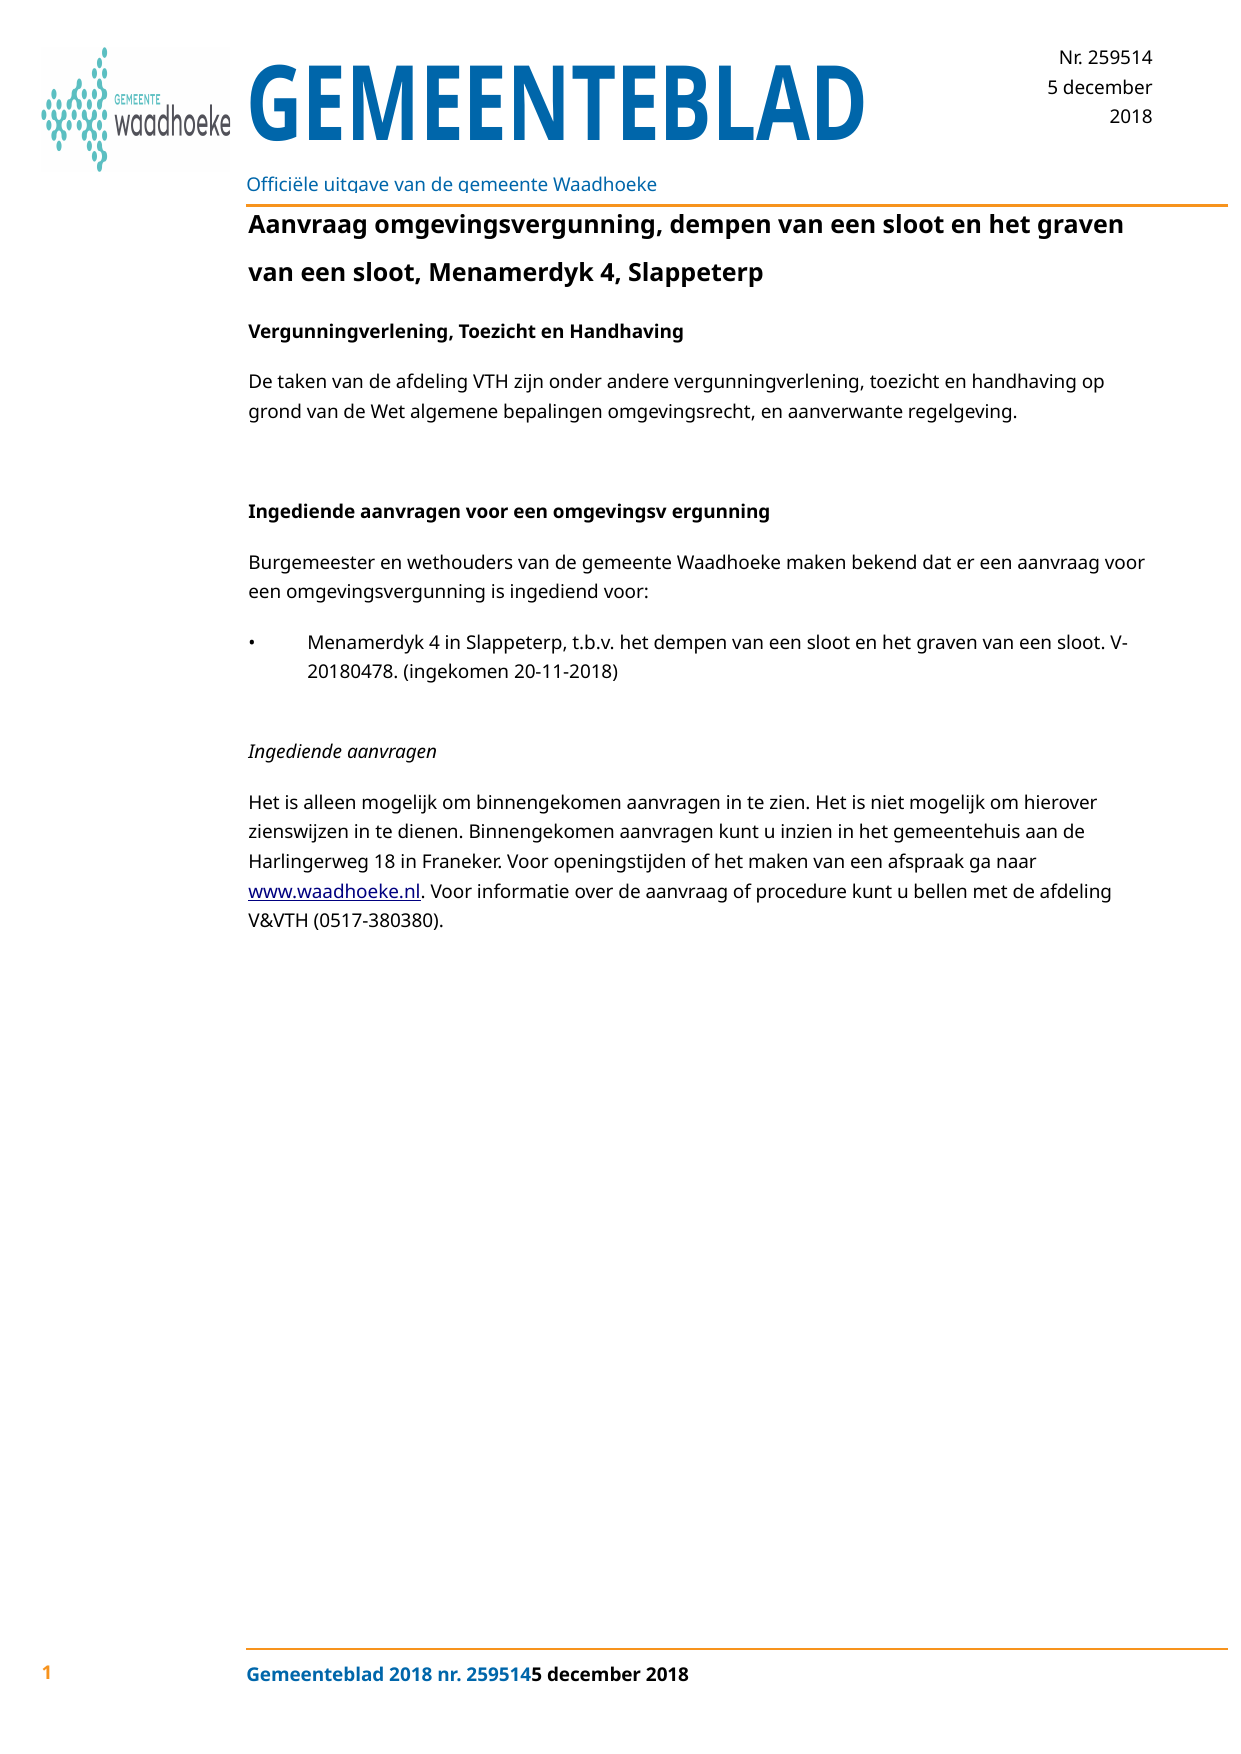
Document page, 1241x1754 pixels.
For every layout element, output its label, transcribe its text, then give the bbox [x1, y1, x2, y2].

text Vergunningverlening, Toezicht en Handhaving [248, 318, 1152, 344]
text De taken van de afdeling VTH zijn onder andere vergunningverlening, toezicht en handhaving op grond van de Wet algemene bepalingen omgevingsrecht, en aanverwante regelgeving. [248, 368, 1152, 424]
text Ingediende aanvragen [248, 739, 1152, 764]
text Aanvraag omgevingsvergunning, dempen van een sloot en het graven van een sloot, Menamerdyk 4, Slappeterp [248, 207, 1152, 288]
list Menamerdyk 4 in Slappeterp, t.b.v. het dempen van een sloot en het graven van een sloot. V-20180478. (ingekomen 20-11-2018) [248, 629, 1152, 684]
text Burgemeester en wethouders van de gemeente Waadhoeke maken bekend dat er een aanvraag voor een omgevingsvergunning is ingediend voor: [248, 549, 1152, 604]
picture [41, 47, 231, 172]
text Het is alleen mogelijk om binnengekomen aanvragen in te zien. Het is niet mogelijk om hierover zienswijzen in te dienen. Binnengekomen aanvragen kunt u inzien in het gemeentehuis aan de Harlingerweg 18 in Franeker. Voor openingstijden of het maken van een afspraak ga naar www.waadhoeke.nl. Voor informatie over de aanvraag of procedure kunt u bellen met de afdeling V&VTH (0517-380380). [248, 789, 1152, 933]
text Ingediende aanvragen voor een omgevingsv ergunning [248, 499, 1152, 524]
